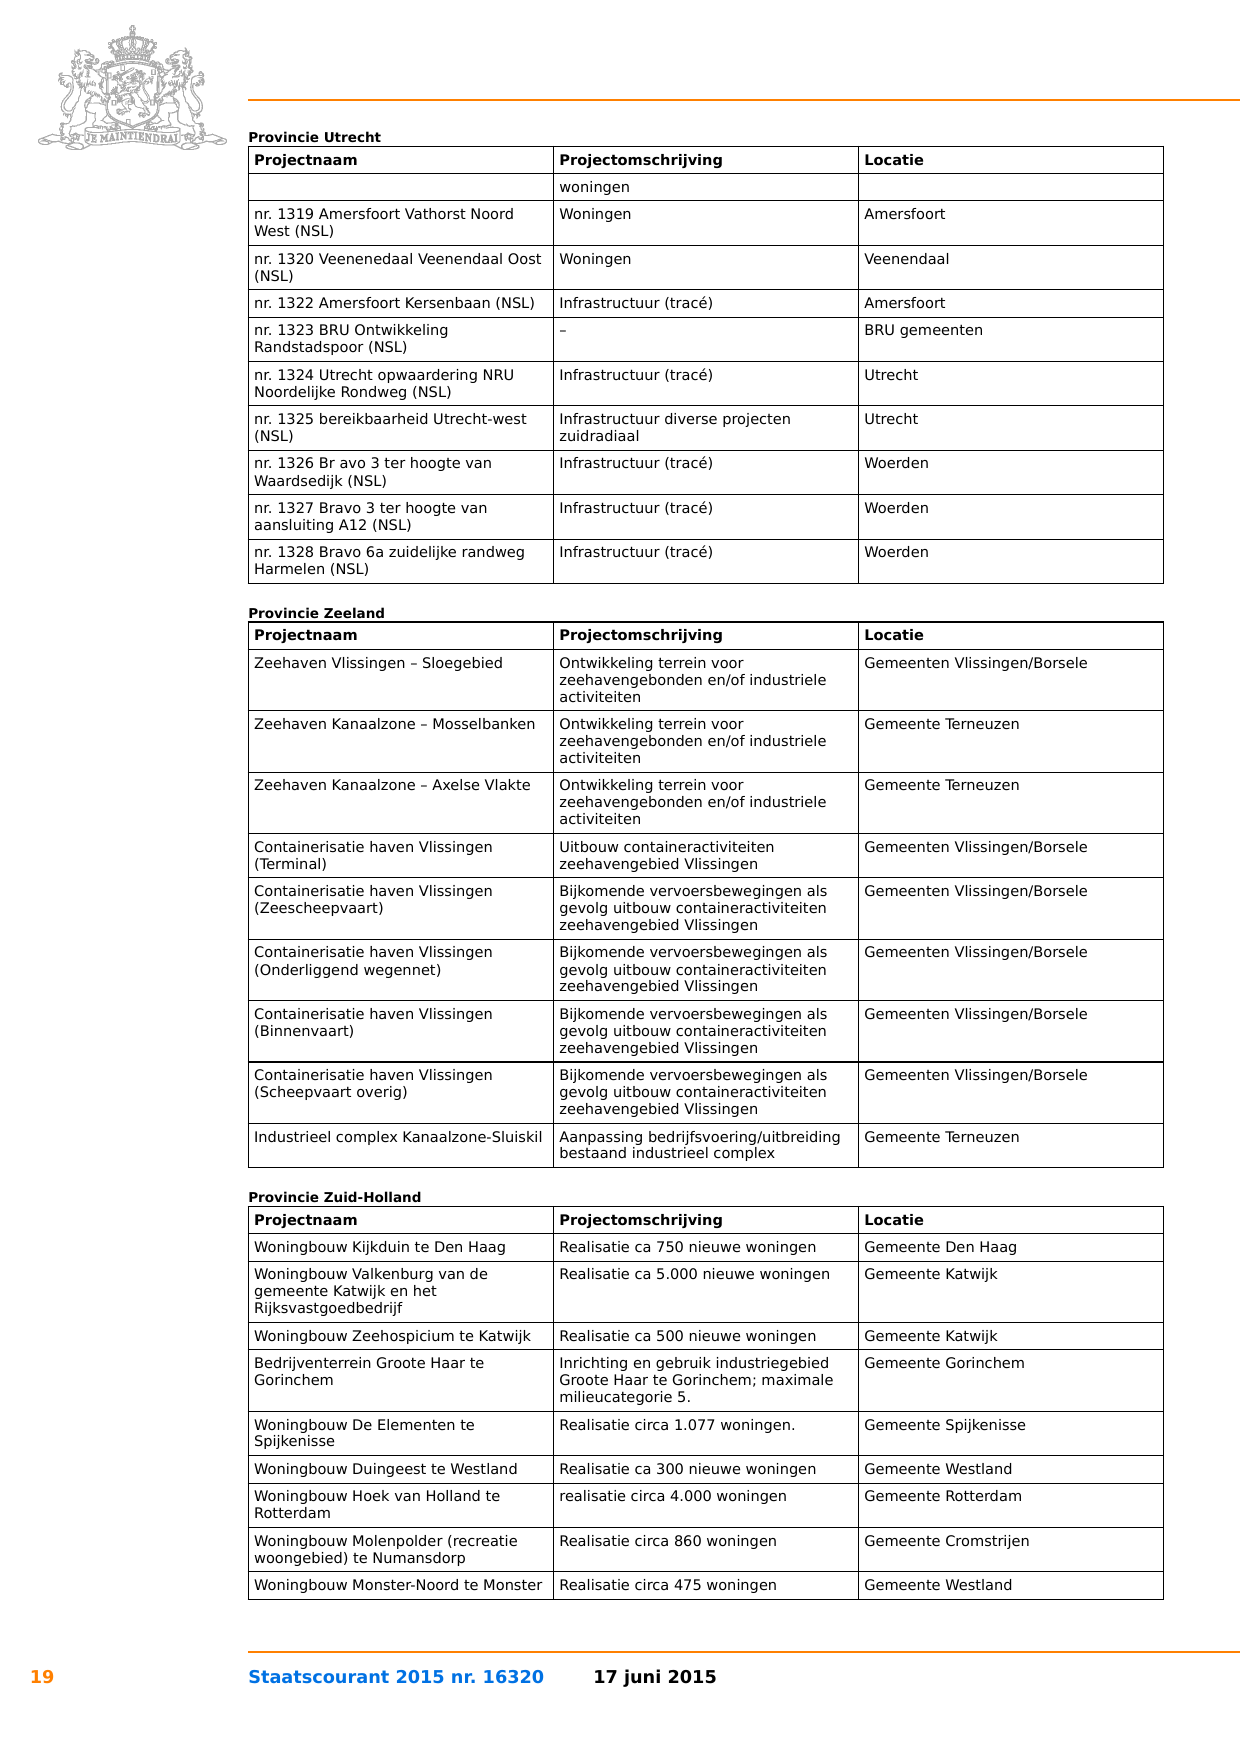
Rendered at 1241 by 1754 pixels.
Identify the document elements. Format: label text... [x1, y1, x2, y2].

table_cell Gemeente Katwijk [859, 1323, 1163, 1349]
table_cell Industrieel complex Kanaalzone-Sluiskil [249, 1124, 553, 1167]
table_cell Woerden [859, 451, 1163, 494]
table_cell Bijkomende vervoersbewegingen als gevolg uitbouw containeractiviteiten zeehavengebied Vlissingen [554, 1001, 858, 1061]
table_cell Woningbouw Zeehospicium te Katwijk [249, 1323, 553, 1349]
table_cell Zeehaven Kanaalzone – Axelse Vlakte [249, 773, 553, 833]
table_cell Aanpassing bedrijfsvoering/uitbreiding bestaand industrieel complex [554, 1124, 858, 1167]
table_cell nr. 1325 bereikbaarheid Utrecht-west (NSL) [249, 406, 553, 450]
table_header Provincie Utrecht [248, 130, 1163, 146]
table_cell Amersfoort [859, 290, 1163, 317]
table_cell Woningen [554, 246, 858, 289]
table_cell Gemeente Cromstrijen [859, 1528, 1163, 1571]
table_cell Gemeente Terneuzen [859, 711, 1163, 772]
table_cell Infrastructuur diverse projecten zuidradiaal [554, 406, 858, 450]
table_cell Locatie [859, 623, 1163, 649]
table_cell Gemeente Spijkenisse [859, 1412, 1163, 1455]
table_cell realisatie circa 4.000 woningen [554, 1484, 858, 1527]
table_cell Woningbouw Valkenburg van de gemeente Katwijk en het Rijksvastgoedbedrijf [249, 1262, 553, 1322]
table_cell nr. 1322 Amersfoort Kersenbaan (NSL) [249, 290, 553, 317]
table_cell Woningen [554, 201, 858, 245]
table_cell Infrastructuur (tracé) [554, 290, 858, 317]
table_cell Gemeenten Vlissingen/Borsele [859, 1063, 1163, 1123]
table_cell Gemeenten Vlissingen/Borsele [859, 650, 1163, 710]
table_cell Bijkomende vervoersbewegingen als gevolg uitbouw containeractiviteiten zeehavengebied Vlissingen [554, 940, 858, 1000]
table_cell Woningbouw Kijkduin te Den Haag [249, 1234, 553, 1261]
table_cell Realisatie circa 860 woningen [554, 1528, 858, 1571]
table_cell Projectnaam [249, 1207, 553, 1233]
table_cell Infrastructuur (tracé) [554, 362, 858, 405]
table_cell nr. 1328 Bravo 6a zuidelijke randweg Harmelen (NSL) [249, 540, 553, 583]
table_cell Realisatie circa 475 woningen [554, 1572, 858, 1598]
table_cell Projectomschrijving [554, 1207, 858, 1233]
table_cell woningen [554, 174, 858, 200]
table_cell Containerisatie haven Vlissingen (Terminal) [249, 834, 553, 877]
table_cell Inrichting en gebruik industriegebied Groote Haar te Gorinchem; maximale milieucategorie 5. [554, 1350, 858, 1411]
table_cell nr. 1319 Amersfoort Vathorst Noord West (NSL) [249, 201, 553, 245]
table_cell Gemeenten Vlissingen/Borsele [859, 1001, 1163, 1061]
table_cell Gemeente Katwijk [859, 1262, 1163, 1322]
table_cell Gemeente Terneuzen [859, 773, 1163, 833]
table_cell Infrastructuur (tracé) [554, 451, 858, 494]
table_cell Gemeente Gorinchem [859, 1350, 1163, 1411]
table_cell nr. 1323 BRU Ontwikkeling Randstadspoor (NSL) [249, 318, 553, 361]
table_cell Bedrijventerrein Groote Haar te Gorinchem [249, 1350, 553, 1411]
table_cell Woningbouw Monster-Noord te Monster [249, 1572, 553, 1598]
table_cell Realisatie circa 1.077 woningen. [554, 1412, 858, 1455]
table_cell Gemeente Rotterdam [859, 1484, 1163, 1527]
table_cell [249, 174, 553, 200]
table_cell Ontwikkeling terrein voor zeehavengebonden en/of industriele activiteiten [554, 711, 858, 772]
table_cell Realisatie ca 5.000 nieuwe woningen [554, 1262, 858, 1322]
table_cell Uitbouw containeractiviteiten zeehavengebied Vlissingen [554, 834, 858, 877]
table_cell Infrastructuur (tracé) [554, 495, 858, 538]
table_cell Bijkomende vervoersbewegingen als gevolg uitbouw containeractiviteiten zeehavengebied Vlissingen [554, 1063, 858, 1123]
table_cell Woningbouw Molenpolder (recreatie woongebied) te Numansdorp [249, 1528, 553, 1571]
table_cell Containerisatie haven Vlissingen (Zeescheepvaart) [249, 878, 553, 939]
table_cell Utrecht [859, 406, 1163, 450]
table_cell Gemeenten Vlissingen/Borsele [859, 940, 1163, 1000]
table_cell Infrastructuur (tracé) [554, 540, 858, 583]
table_cell Gemeenten Vlissingen/Borsele [859, 834, 1163, 877]
table_cell Projectnaam [249, 147, 553, 173]
table_cell Gemeente Westland [859, 1572, 1163, 1598]
picture [38, 25, 227, 150]
table_cell Woerden [859, 495, 1163, 538]
table_cell Zeehaven Vlissingen – Sloegebied [249, 650, 553, 710]
table_cell nr. 1324 Utrecht opwaardering NRU Noordelijke Rondweg (NSL) [249, 362, 553, 405]
table_cell Zeehaven Kanaalzone – Mosselbanken [249, 711, 553, 772]
table_cell Containerisatie haven Vlissingen (Scheepvaart overig) [249, 1063, 553, 1123]
table_cell nr. 1326 Br avo 3 ter hoogte van Waardsedijk (NSL) [249, 451, 553, 494]
table_header Provincie Zuid-Holland [248, 1190, 1163, 1206]
table_cell Locatie [859, 1207, 1163, 1233]
table_cell Realisatie ca 300 nieuwe woningen [554, 1456, 858, 1482]
table_cell Gemeente Terneuzen [859, 1124, 1163, 1167]
table_cell Woerden [859, 540, 1163, 583]
table_header Provincie Zeeland [248, 606, 1163, 621]
table_cell Containerisatie haven Vlissingen (Binnenvaart) [249, 1001, 553, 1061]
table_cell Gemeente Den Haag [859, 1234, 1163, 1261]
table_cell Gemeente Westland [859, 1456, 1163, 1482]
table_cell Utrecht [859, 362, 1163, 405]
table_cell nr. 1320 Veenenedaal Veenendaal Oost (NSL) [249, 246, 553, 289]
table_cell Amersfoort [859, 201, 1163, 245]
table_cell Gemeenten Vlissingen/Borsele [859, 878, 1163, 939]
table_cell – [554, 318, 858, 361]
table_cell Realisatie ca 500 nieuwe woningen [554, 1323, 858, 1349]
table_cell Locatie [859, 147, 1163, 173]
table_cell nr. 1327 Bravo 3 ter hoogte van aansluiting A12 (NSL) [249, 495, 553, 538]
table_cell Projectnaam [249, 623, 553, 649]
table_cell Woningbouw De Elementen te Spijkenisse [249, 1412, 553, 1455]
table_cell Ontwikkeling terrein voor zeehavengebonden en/of industriele activiteiten [554, 773, 858, 833]
table_cell Containerisatie haven Vlissingen (Onderliggend wegennet) [249, 940, 553, 1000]
table_cell Woningbouw Duingeest te Westland [249, 1456, 553, 1482]
table_cell Ontwikkeling terrein voor zeehavengebonden en/of industriele activiteiten [554, 650, 858, 710]
table_cell Woningbouw Hoek van Holland te Rotterdam [249, 1484, 553, 1527]
table_cell Veenendaal [859, 246, 1163, 289]
table_cell BRU gemeenten [859, 318, 1163, 361]
table_cell Bijkomende vervoersbewegingen als gevolg uitbouw containeractiviteiten zeehavengebied Vlissingen [554, 878, 858, 939]
table_cell Projectomschrijving [554, 623, 858, 649]
table_cell Projectomschrijving [554, 147, 858, 173]
table_cell Realisatie ca 750 nieuwe woningen [554, 1234, 858, 1261]
table_cell [859, 174, 1163, 200]
